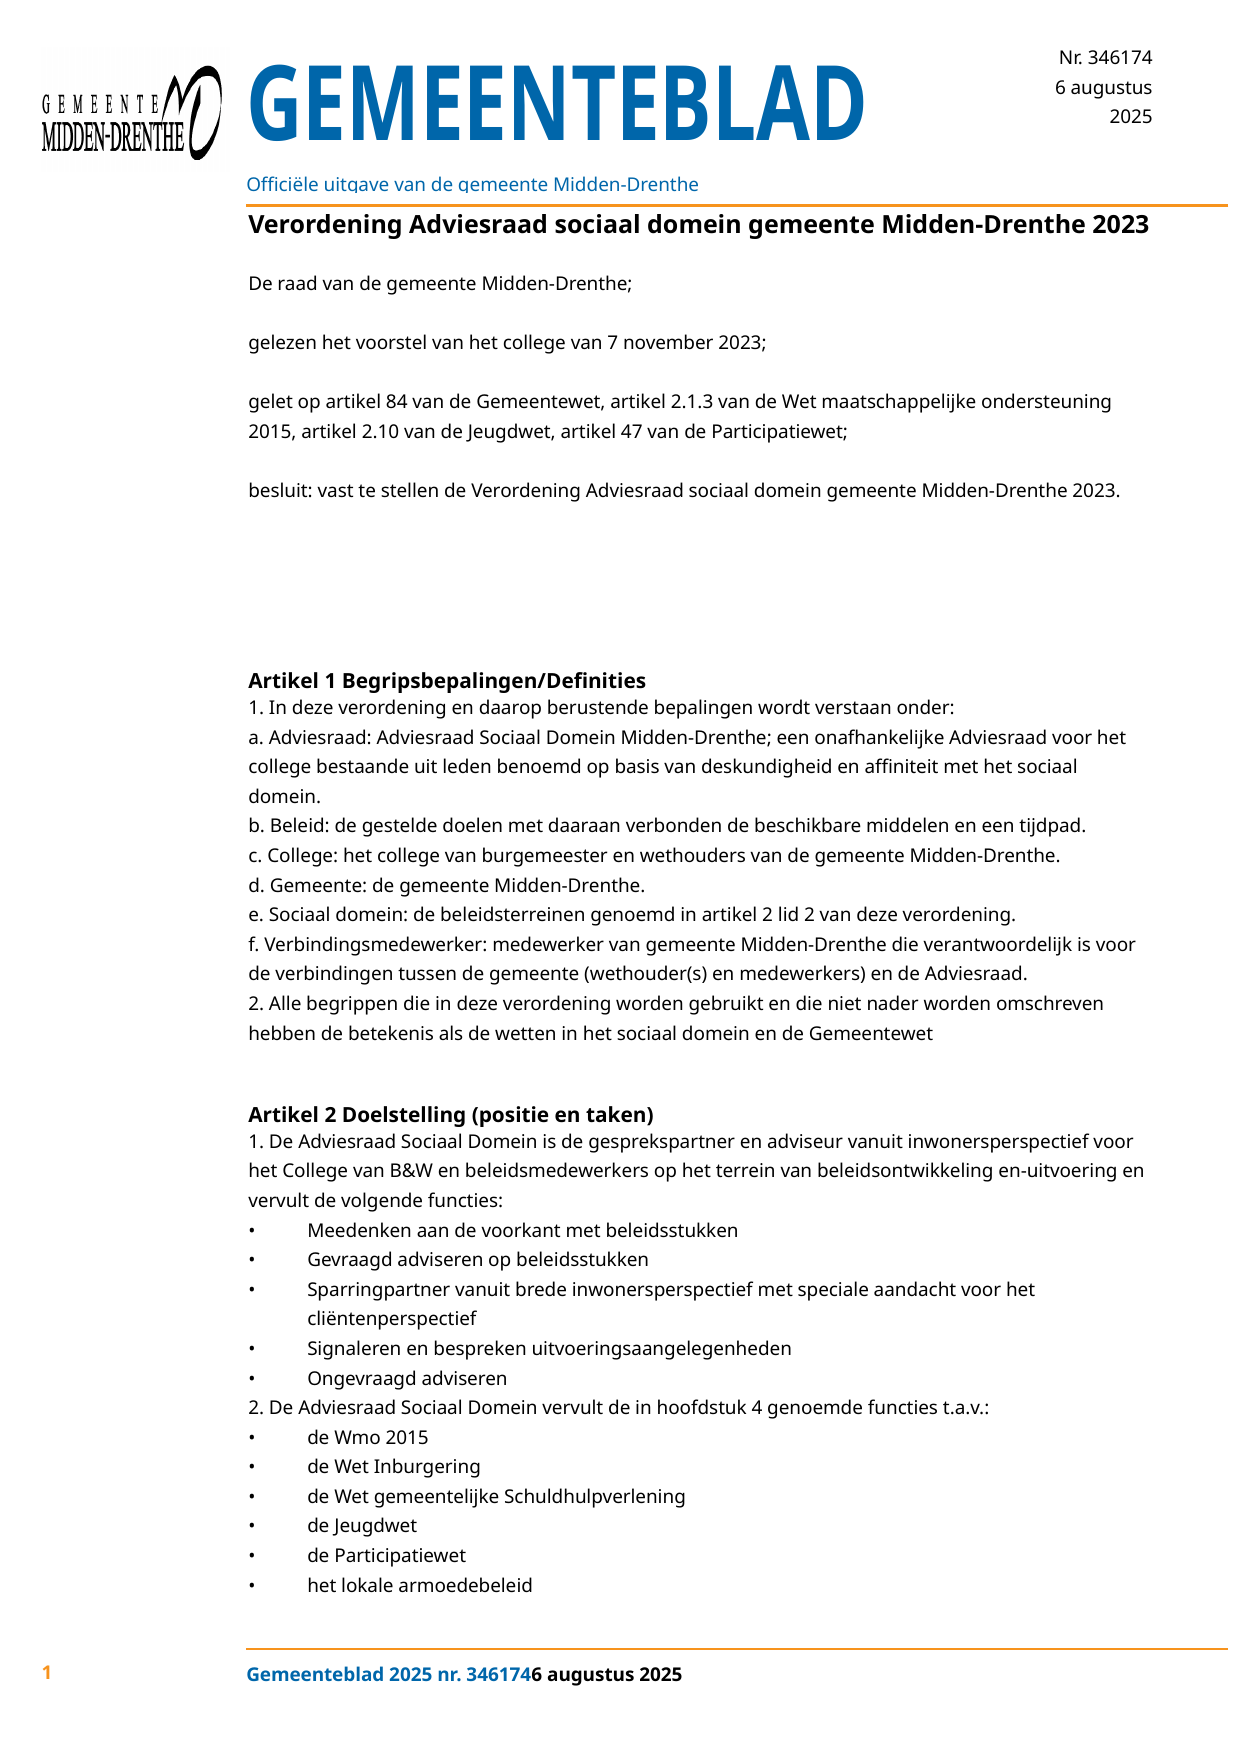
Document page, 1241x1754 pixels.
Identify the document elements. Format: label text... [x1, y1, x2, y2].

text gelet op artikel 84 van de Gemeentewet, artikel 2.1.3 van de Wet maatschappelijke ondersteuning 2015, artikel 2.10 van de Jeugdwet, artikel 47 van de Participatiewet; [248, 389, 1152, 444]
text besluit: vast te stellen de Verordening Adviesraad sociaal domein gemeente Midden-Drenthe 2023. [248, 477, 1152, 503]
text 2. De Adviesraad Sociaal Domein vervult de in hoofdstuk 4 genoemde functies t.a.v.: [248, 1394, 1152, 1420]
list Meedenken aan de voorkant met beleidsstukken [248, 1217, 1152, 1243]
list de Participatiewet [248, 1542, 1152, 1568]
text 1. In deze verordening en daarop berustende bepalingen wordt verstaan onder: [248, 694, 1152, 720]
text Verordening Adviesraad sociaal domein gemeente Midden-Drenthe 2023 [248, 207, 1152, 241]
text a. Adviesraad: Adviesraad Sociaal Domein Midden-Drenthe; een onafhankelijke Adviesraad voor het college bestaande uit leden benoemd op basis van deskundigheid en affiniteit met het sociaal domein. [248, 724, 1152, 809]
list de Wmo 2015 [248, 1424, 1152, 1450]
text b. Beleid: de gestelde doelen met daaraan verbonden de beschikbare middelen en een tijdpad. [248, 813, 1152, 838]
text c. College: het college van burgemeester en wethouders van de gemeente Midden-Drenthe. [248, 842, 1152, 868]
text 1. De Adviesraad Sociaal Domein is de gesprekspartner en adviseur vanuit inwonersperspectief voor het College van B&W en beleidsmedewerkers op het terrein van beleidsontwikkeling en-uitvoering en vervult de volgende functies: [248, 1128, 1152, 1213]
list de Wet gemeentelijke Schuldhulpverlening [248, 1483, 1152, 1509]
text f. Verbindingsmedewerker: medewerker van gemeente Midden-Drenthe die verantwoordelijk is voor de verbindingen tussen de gemeente (wethouder(s) en medewerkers) en de Adviesraad. [248, 931, 1152, 986]
list de Wet Inburgering [248, 1453, 1152, 1479]
picture [41, 47, 231, 172]
list het lokale armoedebeleid [248, 1572, 1152, 1598]
list de Jeugdwet [248, 1513, 1152, 1538]
text 2. Alle begrippen die in deze verordening worden gebruikt en die niet nader worden omschreven hebben de betekenis als de wetten in het sociaal domein en de Gemeentewet [248, 990, 1152, 1045]
list Ongevraagd adviseren [248, 1365, 1152, 1391]
list Sparringpartner vanuit brede inwonersperspectief met speciale aandacht voor het cliëntenperspectief [248, 1276, 1152, 1331]
text Artikel 2 Doelstelling (positie en taken) [248, 1100, 1152, 1128]
text De raad van de gemeente Midden-Drenthe; [248, 270, 1152, 296]
list Signaleren en bespreken uitvoeringsaangelegenheden [248, 1335, 1152, 1361]
text e. Sociaal domein: de beleidsterreinen genoemd in artikel 2 lid 2 van deze verordening. [248, 901, 1152, 927]
text gelezen het voorstel van het college van 7 november 2023; [248, 329, 1152, 355]
text d. Gemeente: de gemeente Midden-Drenthe. [248, 872, 1152, 897]
text Artikel 1 Begripsbepalingen/Definities [248, 666, 1152, 694]
list Gevraagd adviseren op beleidsstukken [248, 1246, 1152, 1272]
